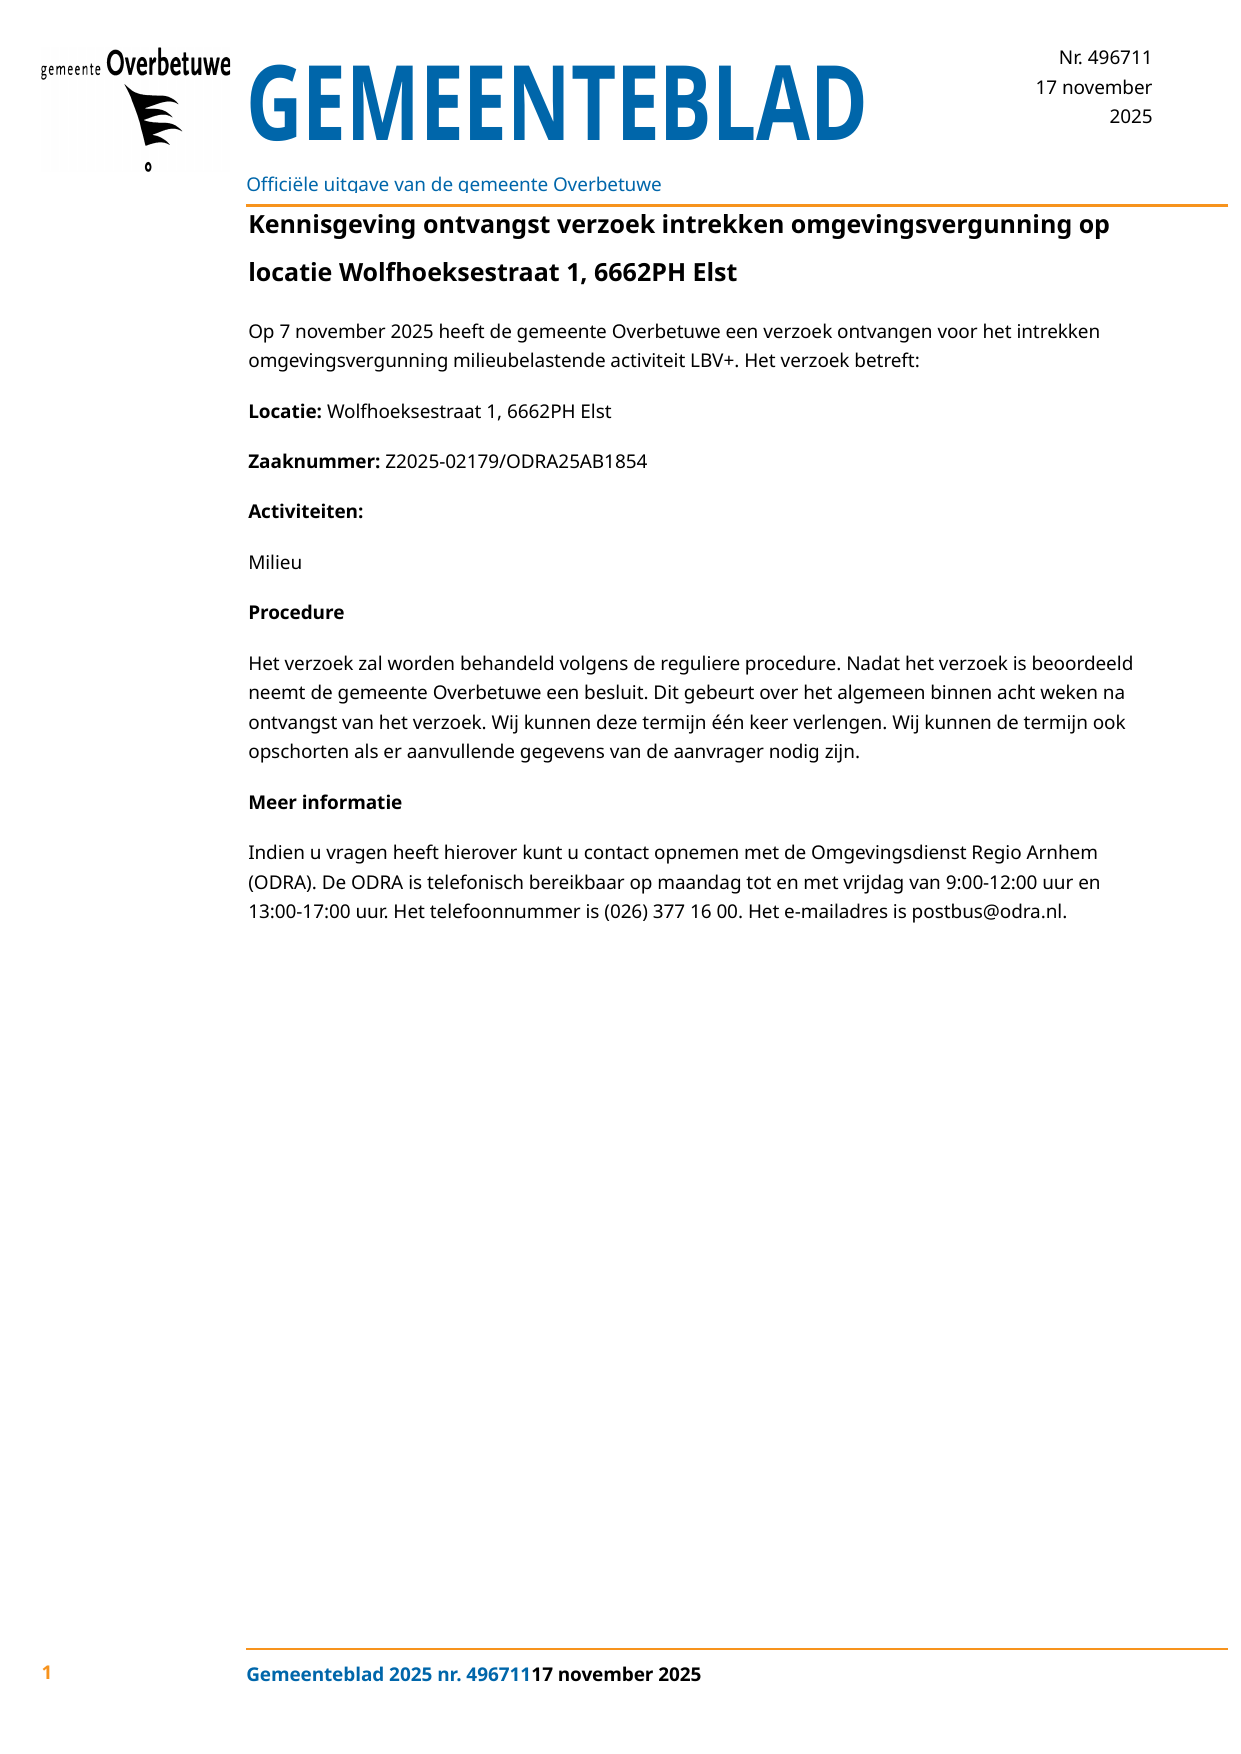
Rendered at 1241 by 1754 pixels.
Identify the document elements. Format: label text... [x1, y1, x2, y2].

text Meer informatie [248, 789, 1152, 815]
text Activiteiten: [248, 499, 1152, 524]
text Op 7 november 2025 heeft de gemeente Overbetuwe een verzoek ontvangen voor het intrekken omgevingsvergunning milieubelastende activiteit LBV+. Het verzoek betreft: [248, 318, 1152, 373]
text Zaaknummer: Z2025-02179/ODRA25AB1854 [248, 448, 1152, 474]
text Kennisgeving ontvangst verzoek intrekken omgevingsvergunning op locatie Wolfhoeksestraat 1, 6662PH Elst [248, 207, 1152, 288]
picture [41, 47, 231, 172]
text Het verzoek zal worden behandeld volgens de reguliere procedure. Nadat het verzoek is beoordeeld neemt de gemeente Overbetuwe een besluit. Dit gebeurt over het algemeen binnen acht weken na ontvangst van het verzoek. Wij kunnen deze termijn één keer verlengen. Wij kunnen de termijn ook opschorten als er aanvullende gegevens van de aanvrager nodig zijn. [248, 650, 1152, 764]
text Locatie: Wolfhoeksestraat 1, 6662PH Elst [248, 398, 1152, 424]
text Milieu [248, 549, 1152, 575]
text Procedure [248, 599, 1152, 625]
text Indien u vragen heeft hierover kunt u contact opnemen met de Omgevingsdienst Regio Arnhem (ODRA). De ODRA is telefonisch bereikbaar op maandag tot en met vrijdag van 9:00-12:00 uur en 13:00-17:00 uur. Het telefoonnummer is (026) 377 16 00. Het e-mailadres is postbus@odra.nl. [248, 839, 1152, 924]
